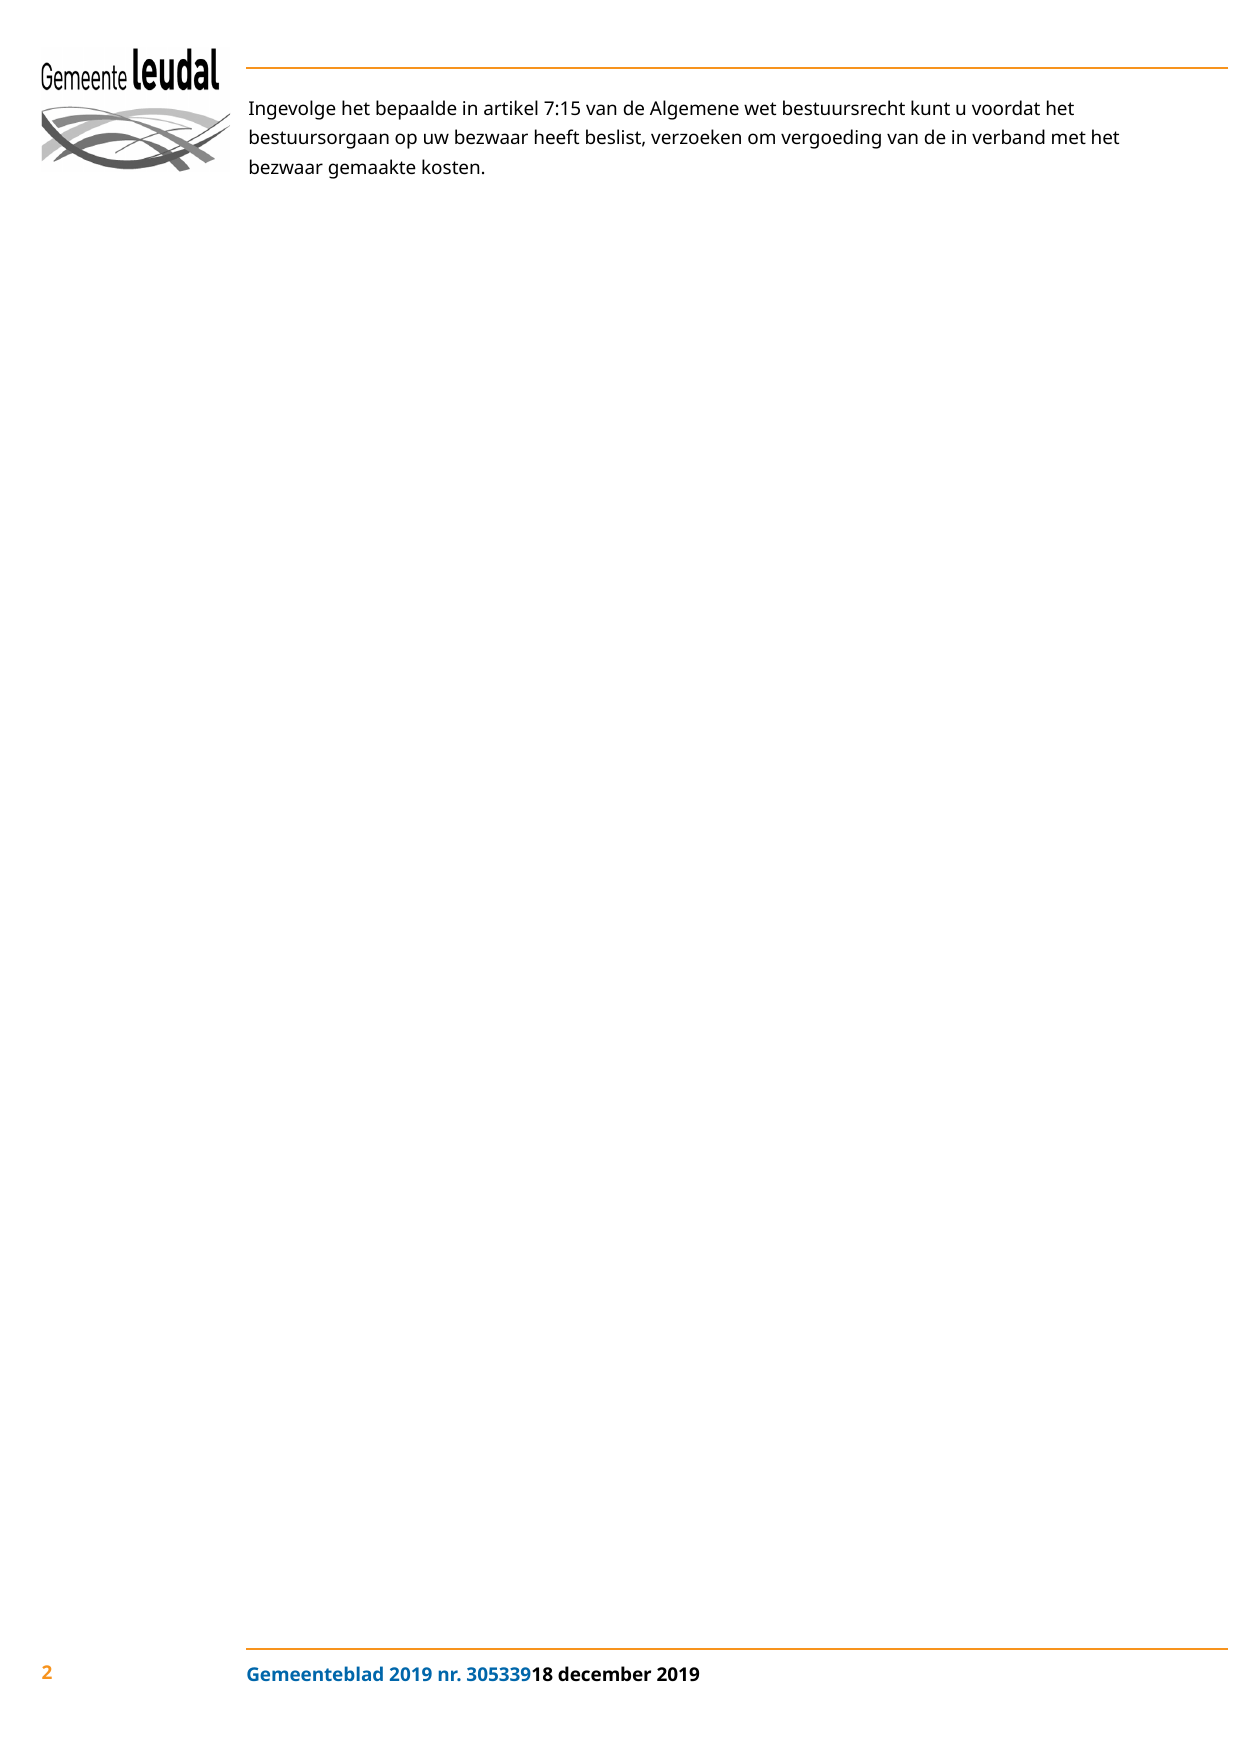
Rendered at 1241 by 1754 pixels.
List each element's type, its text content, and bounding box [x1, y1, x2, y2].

text Ingevolge het bepaalde in artikel 7:15 van de Algemene wet bestuursrecht kunt u voordat het bestuursorgaan op uw bezwaar heeft beslist, verzoeken om vergoeding van de in verband met het bezwaar gemaakte kosten. [248, 95, 1152, 180]
picture [41, 47, 231, 172]
